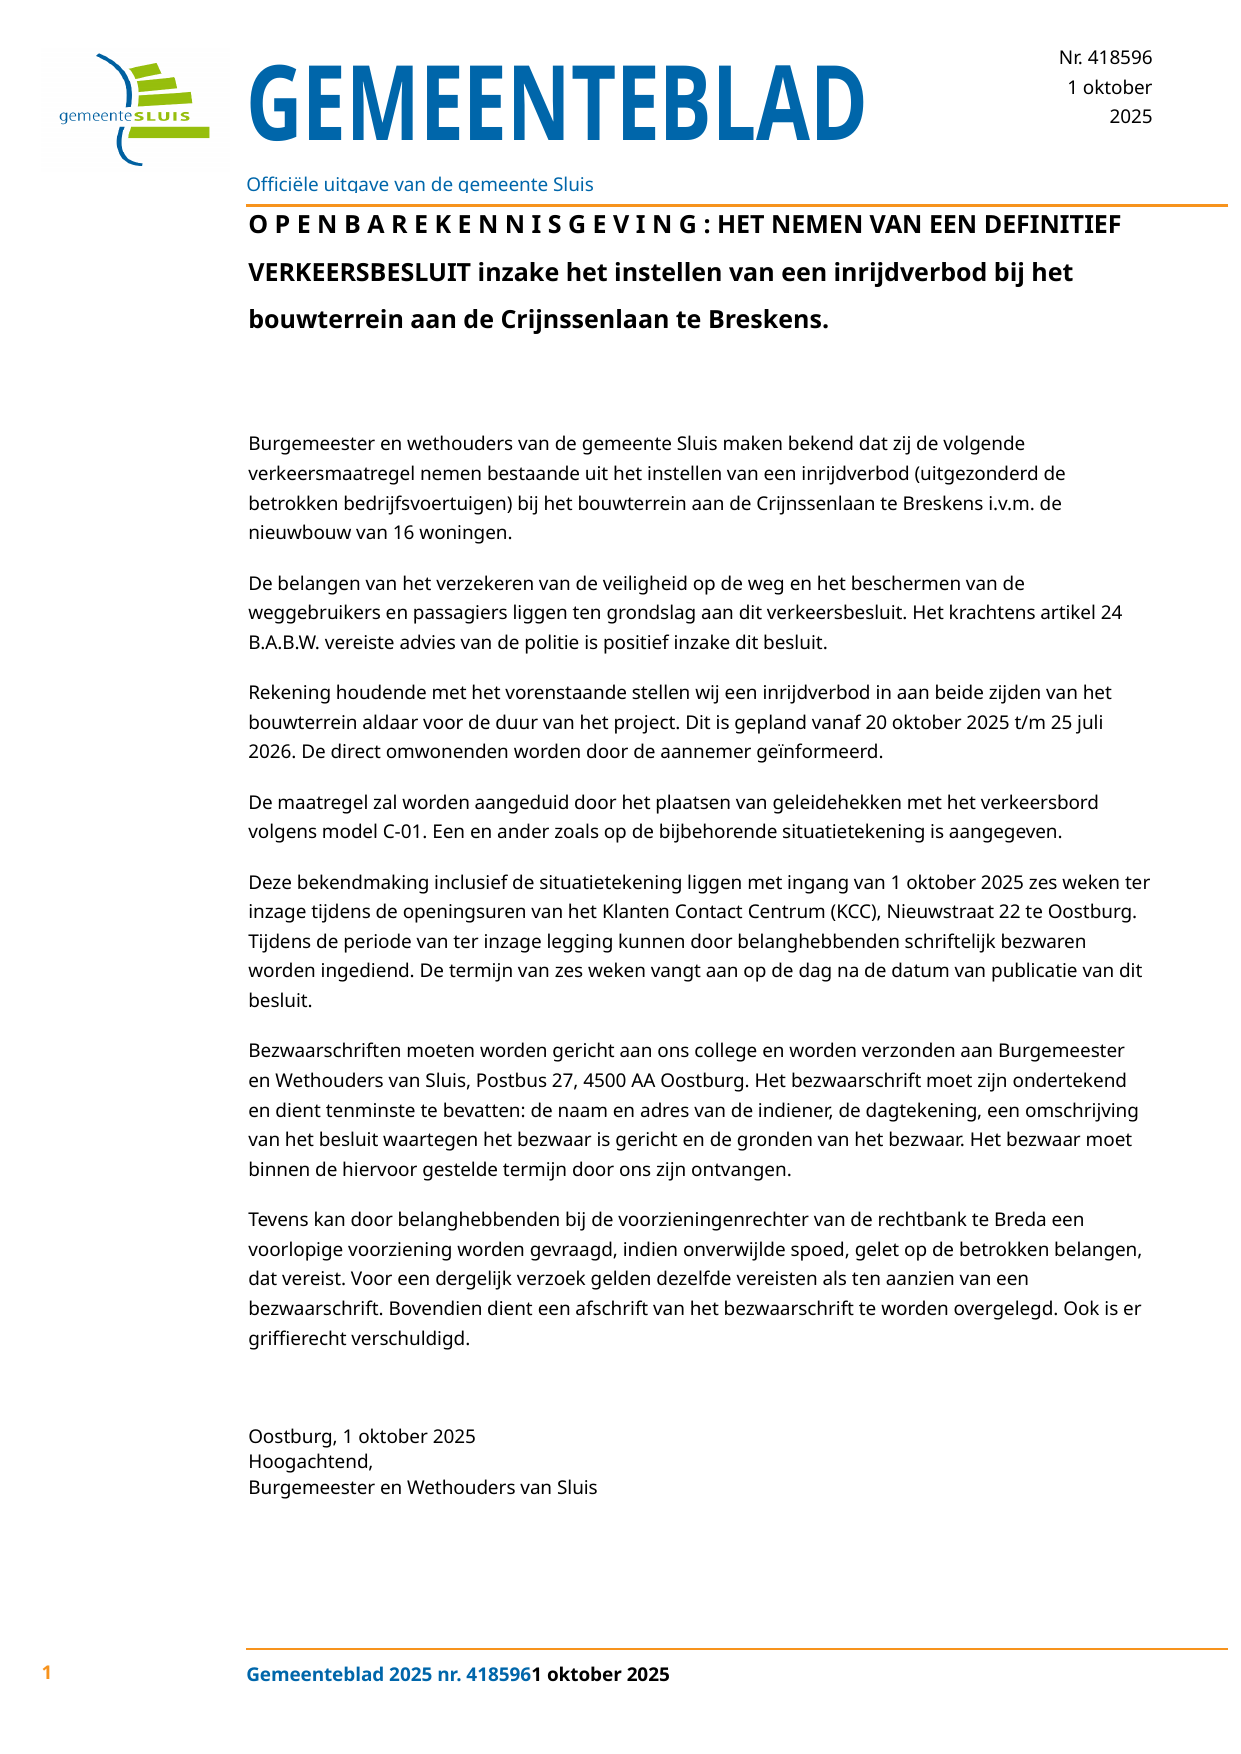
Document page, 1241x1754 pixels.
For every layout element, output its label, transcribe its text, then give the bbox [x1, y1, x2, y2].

text Hoogachtend, [248, 1449, 1152, 1474]
picture [41, 47, 231, 172]
text Oostburg, 1 oktober 2025 [248, 1423, 1152, 1449]
text Tevens kan door belanghebbenden bij de voorzieningenrechter van de rechtbank te Breda een voorlopige voorziening worden gevraagd, indien onverwijlde spoed, gelet op de betrokken belangen, dat vereist. Voor een dergelijk verzoek gelden dezelfde vereisten als ten aanzien van een bezwaarschrift. Bovendien dient een afschrift van het bezwaarschrift te worden overgelegd. Ook is er griffierecht verschuldigd. [248, 1206, 1152, 1350]
text Burgemeester en Wethouders van Sluis [248, 1474, 1152, 1500]
text Burgemeester en wethouders van de gemeente Sluis maken bekend dat zij de volgende verkeersmaatregel nemen bestaande uit het instellen van een inrijdverbod (uitgezonderd de betrokken bedrijfsvoertuigen) bij het bouwterrein aan de Crijnssenlaan te Breskens i.v.m. de nieuwbouw van 16 woningen. [248, 431, 1152, 545]
text Rekening houdende met het vorenstaande stellen wij een inrijdverbod in aan beide zijden van het bouwterrein aldaar voor de duur van het project. Dit is gepland vanaf 20 oktober 2025 t/m 25 juli 2026. De direct omwonenden worden door de aannemer geïnformeerd. [248, 679, 1152, 764]
text O P E N B A R E K E N N I S G E V I N G : HET NEMEN VAN EEN DEFINITIEF VERKEERSBESLUIT inzake het instellen van een inrijdverbod bij het bouwterrein aan de Crijnssenlaan te Breskens. [248, 207, 1152, 336]
text De belangen van het verzekeren van de veiligheid op de weg en het beschermen van de weggebruikers en passagiers liggen ten grondslag aan dit verkeersbesluit. Het krachtens artikel 24 B.A.B.W. vereiste advies van de politie is positief inzake dit besluit. [248, 570, 1152, 654]
text Deze bekendmaking inclusief de situatietekening liggen met ingang van 1 oktober 2025 zes weken ter inzage tijdens de openingsuren van het Klanten Contact Centrum (KCC), Nieuwstraat 22 te Oostburg. Tijdens de periode van ter inzage legging kunnen door belanghebbenden schriftelijk bezwaren worden ingediend. De termijn van zes weken vangt aan op de dag na de datum van publicatie van dit besluit. [248, 869, 1152, 1013]
text Bezwaarschriften moeten worden gericht aan ons college en worden verzonden aan Burgemeester en Wethouders van Sluis, Postbus 27, 4500 AA Oostburg. Het bezwaarschrift moet zijn ondertekend en dient tenminste te bevatten: de naam en adres van de indiener, de dagtekening, een omschrijving van het besluit waartegen het bezwaar is gericht en de gronden van het bezwaar. Het bezwaar moet binnen de hiervoor gestelde termijn door ons zijn ontvangen. [248, 1038, 1152, 1182]
text De maatregel zal worden aangeduid door het plaatsen van geleidehekken met het verkeersbord volgens model C-01. Een en ander zoals op de bijbehorende situatietekening is aangegeven. [248, 789, 1152, 844]
